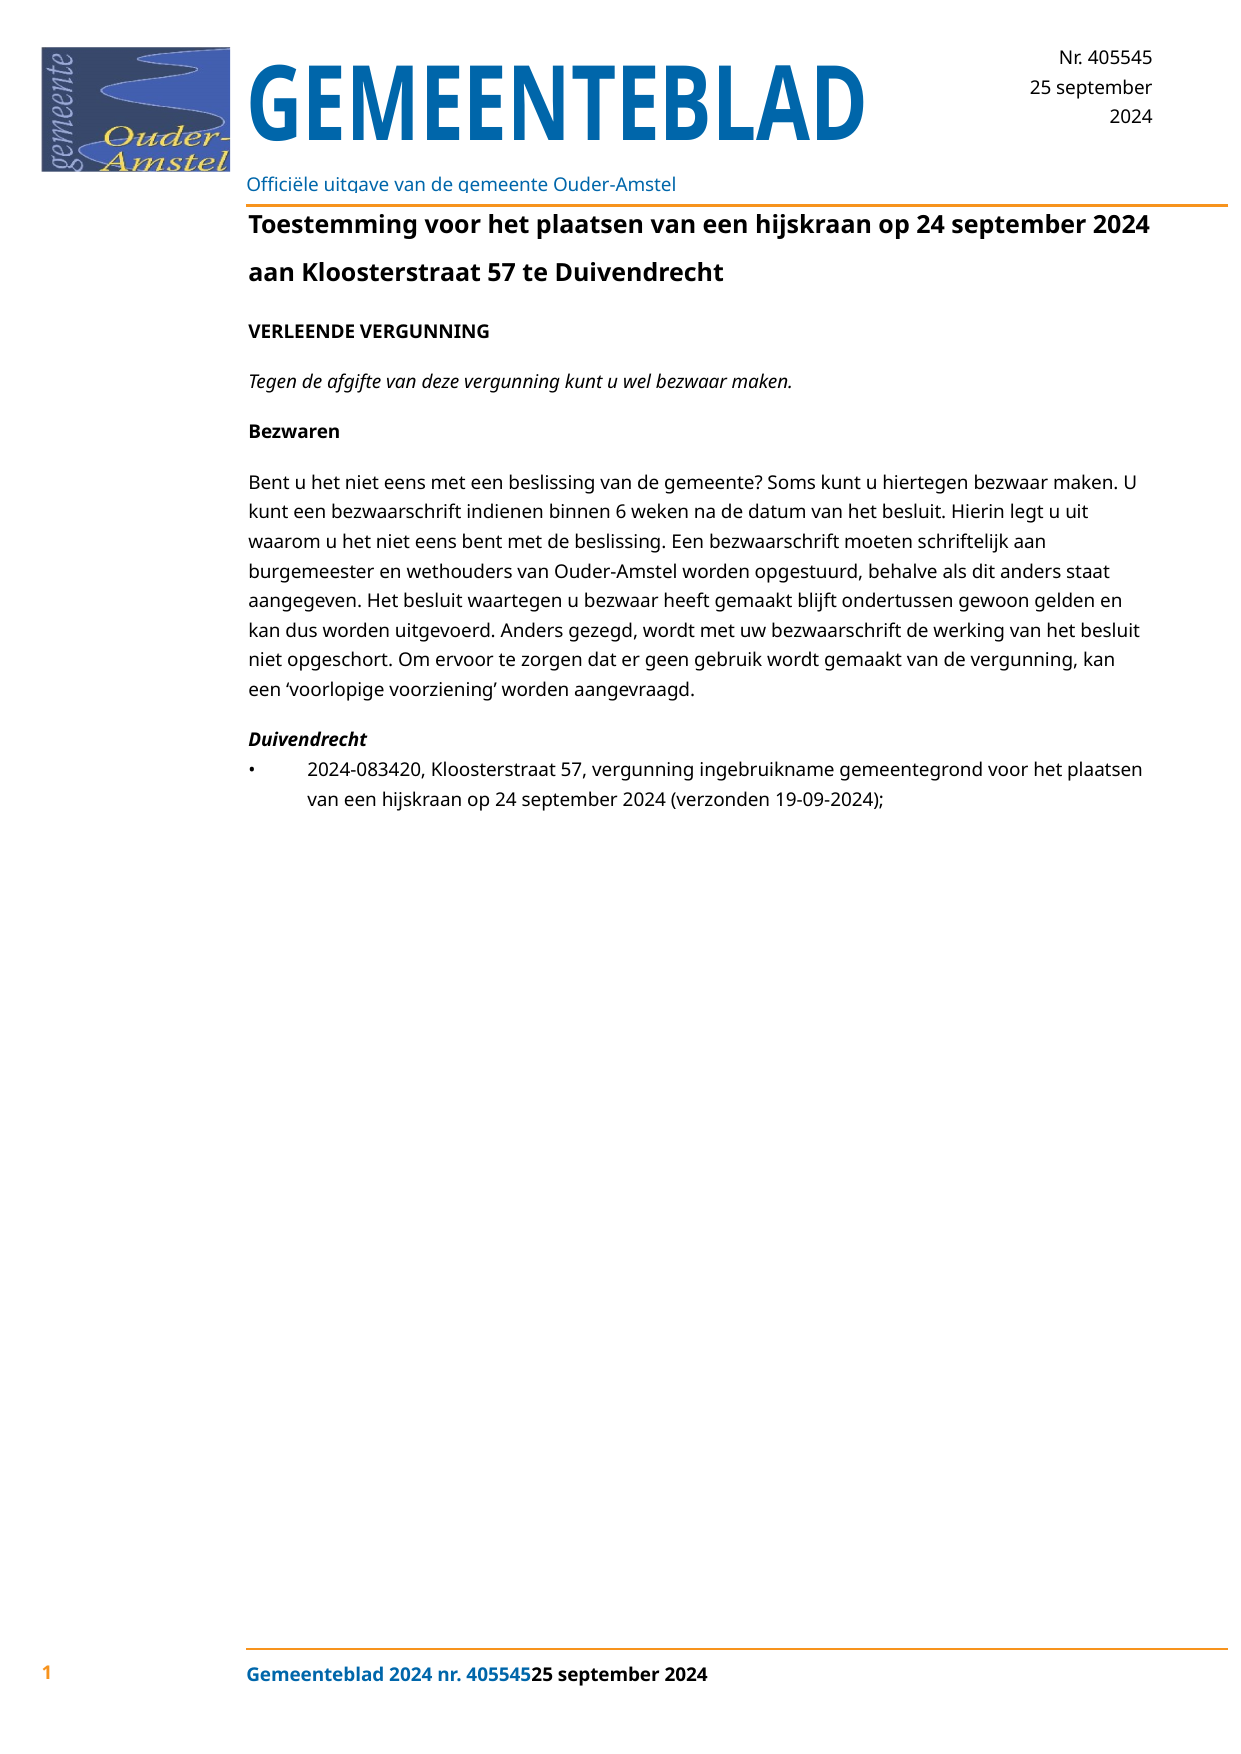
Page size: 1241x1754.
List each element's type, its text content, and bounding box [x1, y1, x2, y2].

text Tegen de afgifte van deze vergunning kunt u wel bezwaar maken. [248, 368, 1152, 394]
text Duivendrecht [248, 727, 1152, 752]
text VERLEENDE VERGUNNING [248, 318, 1152, 344]
text Toestemming voor het plaatsen van een hijskraan op 24 september 2024 aan Kloosterstraat 57 te Duivendrecht [248, 207, 1152, 288]
text Bent u het niet eens met een beslissing van de gemeente? Soms kunt u hiertegen bezwaar maken. U kunt een bezwaarschrift indienen binnen 6 weken na de datum van het besluit. Hierin legt u uit waarom u het niet eens bent met de beslissing. Een bezwaarschrift moeten schriftelijk aan burgemeester en wethouders van Ouder-Amstel worden opgestuurd, behalve als dit anders staat aangegeven. Het besluit waartegen u bezwaar heeft gemaakt blijft ondertussen gewoon gelden en kan dus worden uitgevoerd. Anders gezegd, wordt met uw bezwaarschrift de werking van het besluit niet opgeschort. Om ervoor te zorgen dat er geen gebruik wordt gemaakt van de vergunning, kan een ‘voorlopige voorziening’ worden aangevraagd. [248, 469, 1152, 702]
picture [41, 47, 231, 172]
list 2024-083420, Kloosterstraat 57, vergunning ingebruikname gemeentegrond voor het plaatsen van een hijskraan op 24 september 2024 (verzonden 19-09-2024); [248, 756, 1152, 812]
text Bezwaren [248, 419, 1152, 444]
